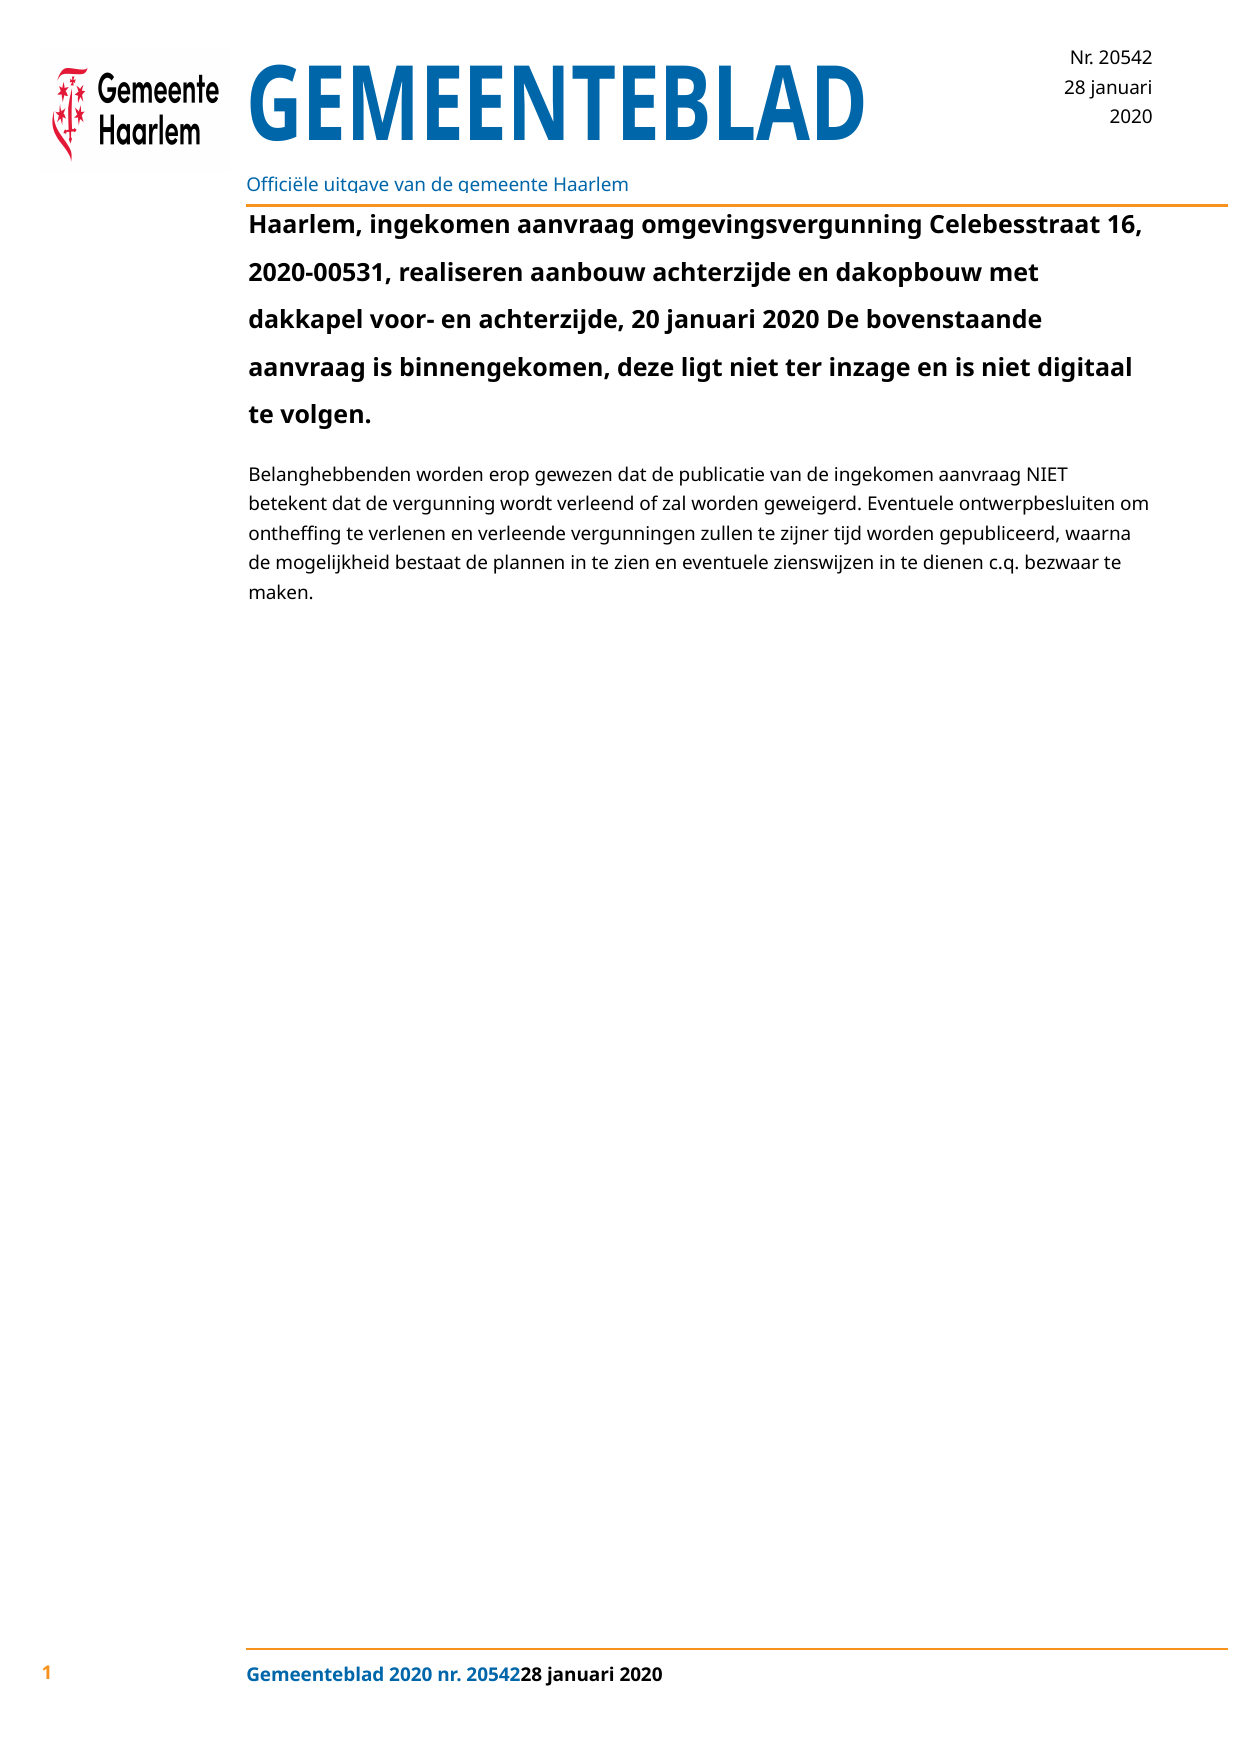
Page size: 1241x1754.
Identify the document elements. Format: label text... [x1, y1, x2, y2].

text Belanghebbenden worden erop gewezen dat de publicatie van de ingekomen aanvraag NIET betekent dat de vergunning wordt verleend of zal worden geweigerd. Eventuele ontwerpbesluiten om ontheffing te verlenen en verleende vergunningen zullen te zijner tijd worden gepubliceerd, waarna de mogelijkheid bestaat de plannen in te zien en eventuele zienswijzen in te dienen c.q. bezwaar te maken. [248, 461, 1152, 605]
picture [41, 47, 231, 172]
text Haarlem, ingekomen aanvraag omgevingsvergunning Celebesstraat 16, 2020-00531, realiseren aanbouw achterzijde en dakopbouw met dakkapel voor- en achterzijde, 20 januari 2020 De bovenstaande aanvraag is binnengekomen, deze ligt niet ter inzage en is niet digitaal te volgen. [248, 207, 1152, 431]
